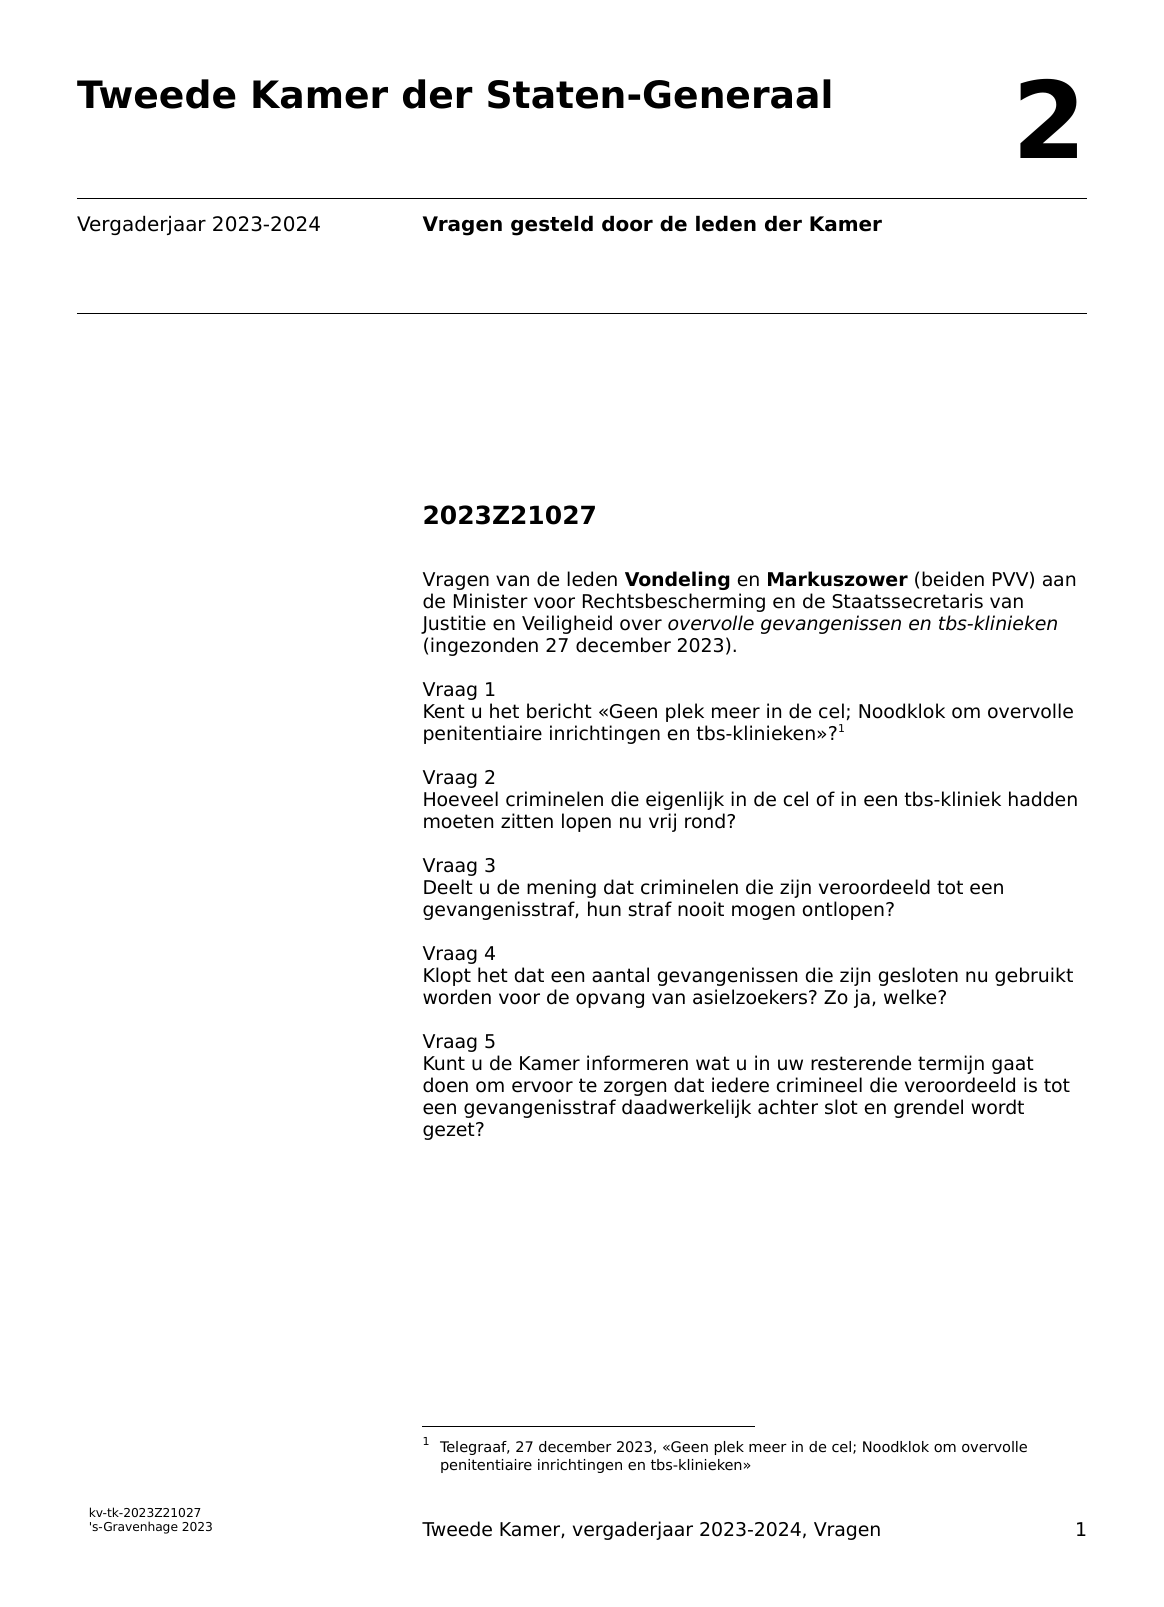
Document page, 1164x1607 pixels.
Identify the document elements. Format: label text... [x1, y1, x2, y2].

table_cell Vergaderjaar 2023-2024 [77, 199, 422, 313]
table_cell Vragen gesteld door de leden der Kamer [422, 199, 1087, 313]
text Vragen van de leden Vondeling en Markuszower (beiden PVV) aan de Minister voor Rechtsbescherming en de Staatssecretaris van Justitie en Veiligheid over overvolle gevangenissen en tbs-klinieken (ingezonden 27 december 2023). [422, 569, 1087, 657]
text Vraag 2 [422, 767, 1087, 789]
table_header 2 [886, 59, 1087, 198]
text Telegraaf, 27 december 2023, «Geen plek meer in de cel; Noodklok om overvolle penitentiaire inrichtingen en tbs-klinieken» [422, 1435, 1087, 1474]
text Vraag 5 [422, 1031, 1087, 1053]
text Kunt u de Kamer informeren wat u in uw resterende termijn gaat doen om ervoor te zorgen dat iedere crimineel die veroordeeld is tot een gevangenisstraf daadwerkelijk achter slot en grendel wordt gezet? [422, 1053, 1087, 1141]
table_header Tweede Kamer der Staten-Generaal [77, 59, 886, 198]
text 2023Z21027 [422, 501, 1087, 531]
text Hoeveel criminelen die eigenlijk in de cel of in een tbs-kliniek hadden moeten zitten lopen nu vrij rond? [422, 789, 1087, 833]
text Deelt u de mening dat criminelen die zijn veroordeeld tot een gevangenisstraf, hun straf nooit mogen ontlopen? [422, 877, 1087, 921]
text Vraag 3 [422, 855, 1087, 877]
text kv-tk-2023Z21027 [88, 1506, 323, 1520]
text Kent u het bericht «Geen plek meer in de cel; Noodklok om overvolle penitentiaire inrichtingen en tbs-klinieken»? [422, 701, 1087, 745]
text Vraag 1 [422, 679, 1087, 701]
text Klopt het dat een aantal gevangenissen die zijn gesloten nu gebruikt worden voor de opvang van asielzoekers? Zo ja, welke? [422, 965, 1087, 1009]
text 's-Gravenhage 2023 [88, 1520, 323, 1534]
text Vraag 4 [422, 943, 1087, 965]
